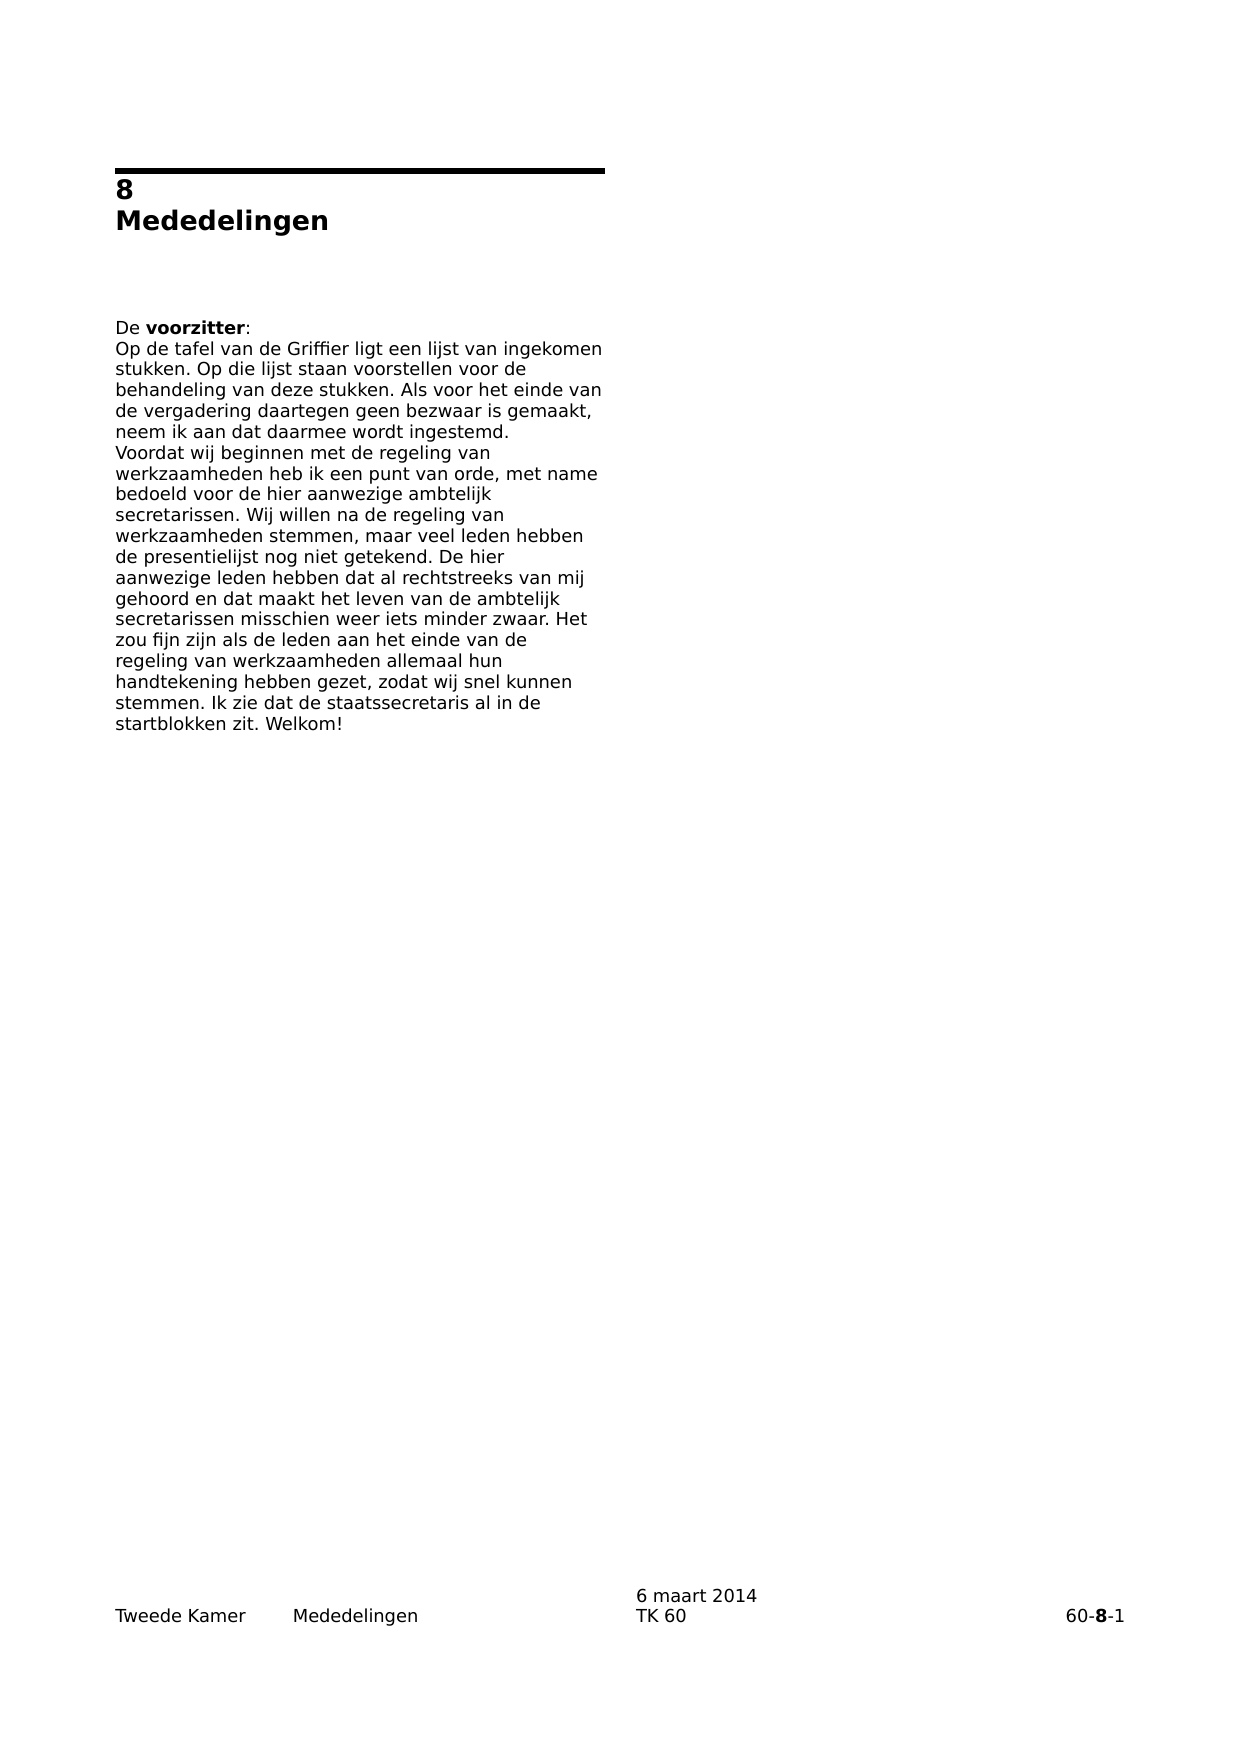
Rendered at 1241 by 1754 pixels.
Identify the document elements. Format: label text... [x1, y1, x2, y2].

title 8 Mededelingen [115, 174, 605, 237]
text Op de tafel van de Griffier ligt een lijst van ingekomen stukken. Op die lijst staan voorstellen voor de behandeling van deze stukken. Als voor het einde van de vergadering daartegen geen bezwaar is gemaakt, neem ik aan dat daarmee wordt ingestemd. [115, 338, 605, 442]
text De voorzitter: [115, 318, 605, 338]
text Voordat wij beginnen met de regeling van werkzaamheden heb ik een punt van orde, met name bedoeld voor de hier aanwezige ambtelijk secretarissen. Wij willen na de regeling van werkzaamheden stemmen, maar veel leden hebben de presentielijst nog niet getekend. De hier aanwezige leden hebben dat al rechtstreeks van mij gehoord en dat maakt het leven van de ambtelijk secretarissen misschien weer iets minder zwaar. Het zou fijn zijn als de leden aan het einde van de regeling van werkzaamheden allemaal hun handtekening hebben gezet, zodat wij snel kunnen stemmen. Ik zie dat de staatssecretaris al in de startblokken zit. Welkom! [115, 442, 605, 734]
